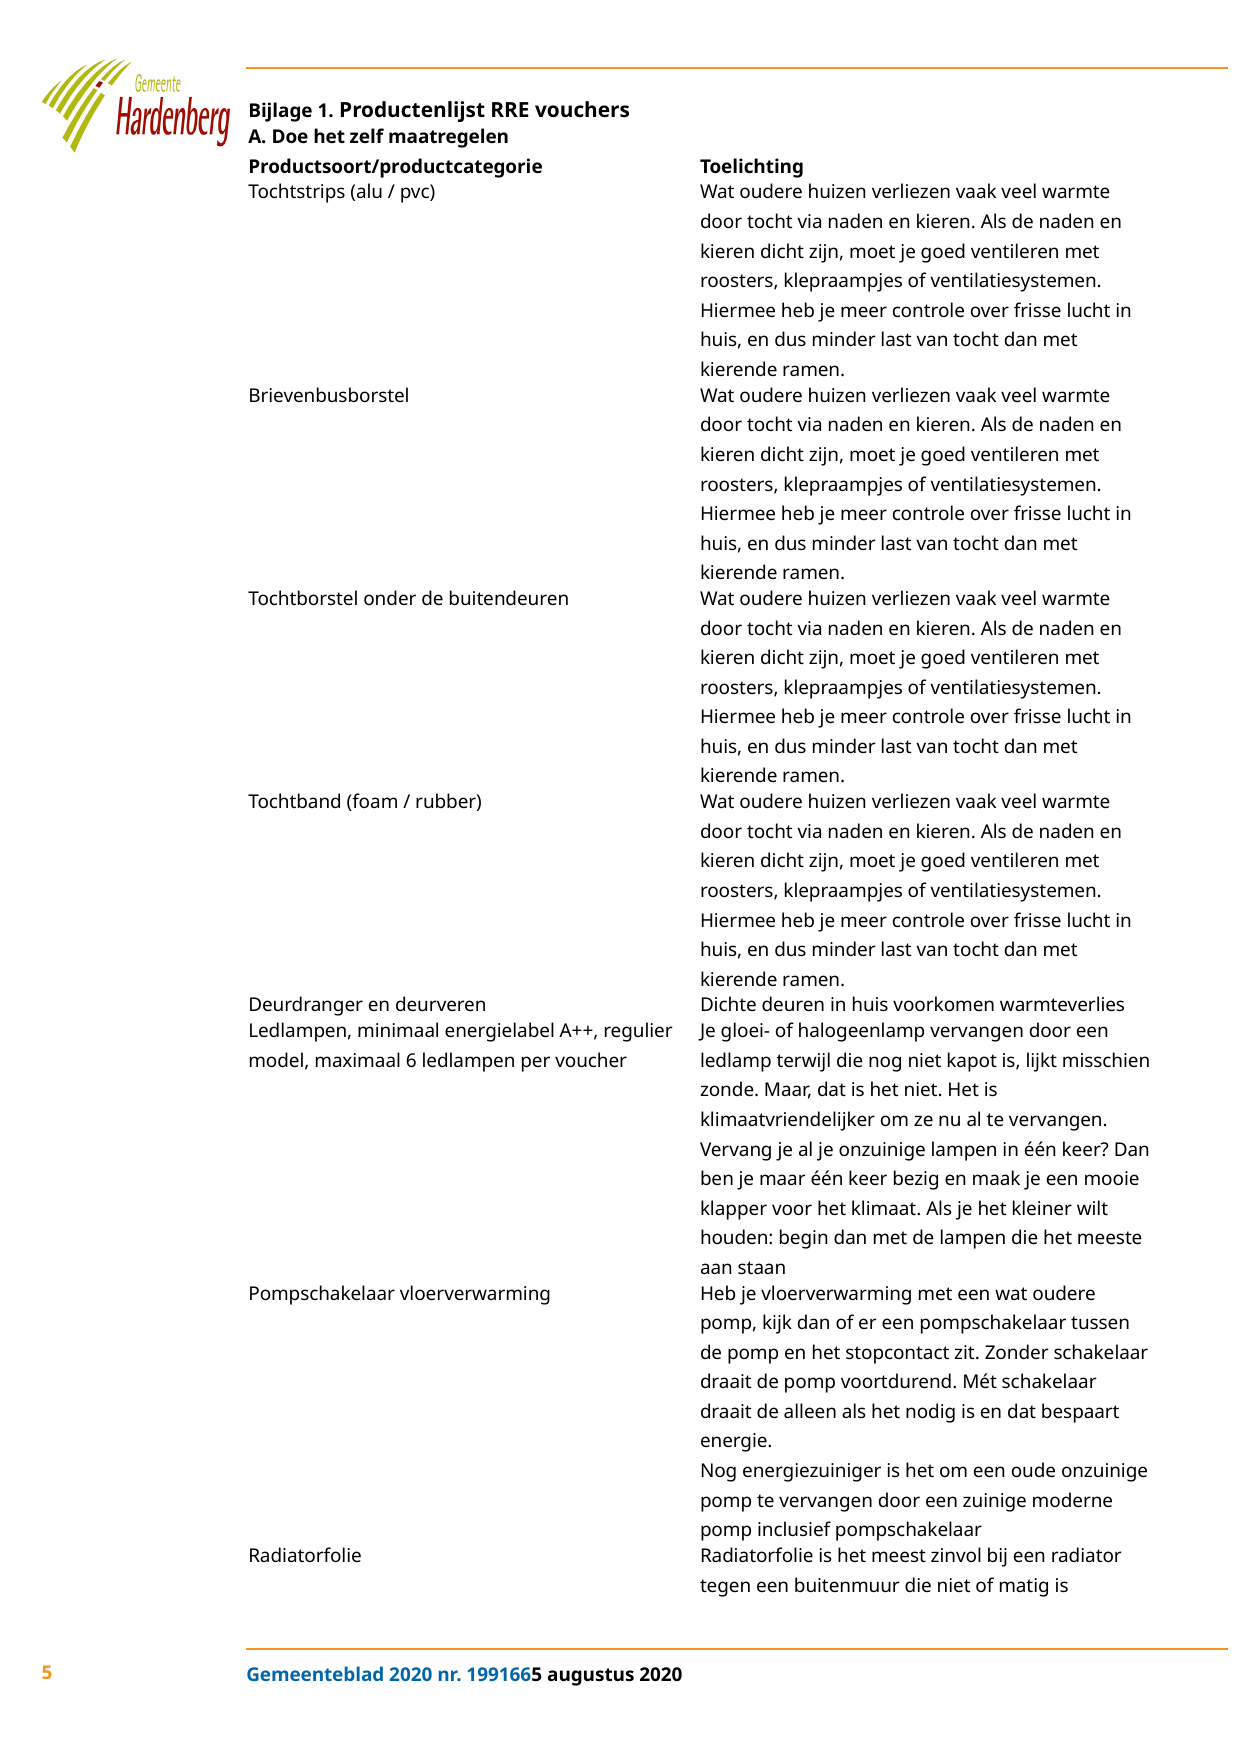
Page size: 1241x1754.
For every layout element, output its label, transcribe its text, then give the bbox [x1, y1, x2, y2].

table_cell Tochtband (foam / rubber) [248, 789, 700, 992]
table_header Productsoort/productcategorie [248, 153, 700, 179]
table_cell Radiatorfolie is het meest zinvol bij een radiator tegen een buitenmuur die niet of matig is [700, 1542, 1152, 1597]
text A. Doe het zelf maatregelen [248, 123, 1152, 149]
table_cell Wat oudere huizen verliezen vaak veel warmte door tocht via naden en kieren. Als de naden en kieren dicht zijn, moet je goed ventileren met roosters, klepraampjes of ventilatiesystemen. Hiermee heb je meer controle over frisse lucht in huis, en dus minder last van tocht dan met kierende ramen. [700, 382, 1152, 585]
table_cell Wat oudere huizen verliezen vaak veel warmte door tocht via naden en kieren. Als de naden en kieren dicht zijn, moet je goed ventileren met roosters, klepraampjes of ventilatiesystemen. Hiermee heb je meer controle over frisse lucht in huis, en dus minder last van tocht dan met kierende ramen. [700, 179, 1152, 382]
table_cell Tochtborstel onder de buitendeuren [248, 585, 700, 788]
text Bijlage 1. Productenlijst RRE vouchers [248, 95, 1152, 123]
table_cell Je gloei- of halogeenlamp vervangen door een ledlamp terwijl die nog niet kapot is, lijkt misschien zonde. Maar, dat is het niet. Het is klimaatvriendelijker om ze nu al te vervangen. Vervang je al je onzuinige lampen in één keer? Dan ben je maar één keer bezig en maak je een mooie klapper voor het klimaat. Als je het kleiner wilt houden: begin dan met de lampen die het meeste aan staan [700, 1018, 1152, 1280]
table_cell Pompschakelaar vloerverwarming [248, 1280, 700, 1542]
table_cell Wat oudere huizen verliezen vaak veel warmte door tocht via naden en kieren. Als de naden en kieren dicht zijn, moet je goed ventileren met roosters, klepraampjes of ventilatiesystemen. Hiermee heb je meer controle over frisse lucht in huis, en dus minder last van tocht dan met kierende ramen. [700, 789, 1152, 992]
table_cell Deurdranger en deurveren [248, 992, 700, 1017]
table_cell Brievenbusborstel [248, 382, 700, 585]
picture [41, 47, 231, 172]
table_cell Tochtstrips (alu / pvc) [248, 179, 700, 382]
table_cell Ledlampen, minimaal energielabel A++, regulier model, maximaal 6 ledlampen per voucher [248, 1018, 700, 1280]
table_cell Radiatorfolie [248, 1542, 700, 1597]
table_cell Dichte deuren in huis voorkomen warmteverlies [700, 992, 1152, 1017]
table_cell Wat oudere huizen verliezen vaak veel warmte door tocht via naden en kieren. Als de naden en kieren dicht zijn, moet je goed ventileren met roosters, klepraampjes of ventilatiesystemen. Hiermee heb je meer controle over frisse lucht in huis, en dus minder last van tocht dan met kierende ramen. [700, 585, 1152, 788]
table_cell Heb je vloerverwarming met een wat oudere pomp, kijk dan of er een pompschakelaar tussen de pomp en het stopcontact zit. Zonder schakelaar draait de pomp voortdurend. Mét schakelaar draait de alleen als het nodig is en dat bespaart energie. Nog energiezuiniger is het om een oude onzuinige pomp te vervangen door een zuinige moderne pomp inclusief pompschakelaar [700, 1280, 1152, 1542]
table_header Toelichting [700, 153, 1152, 179]
